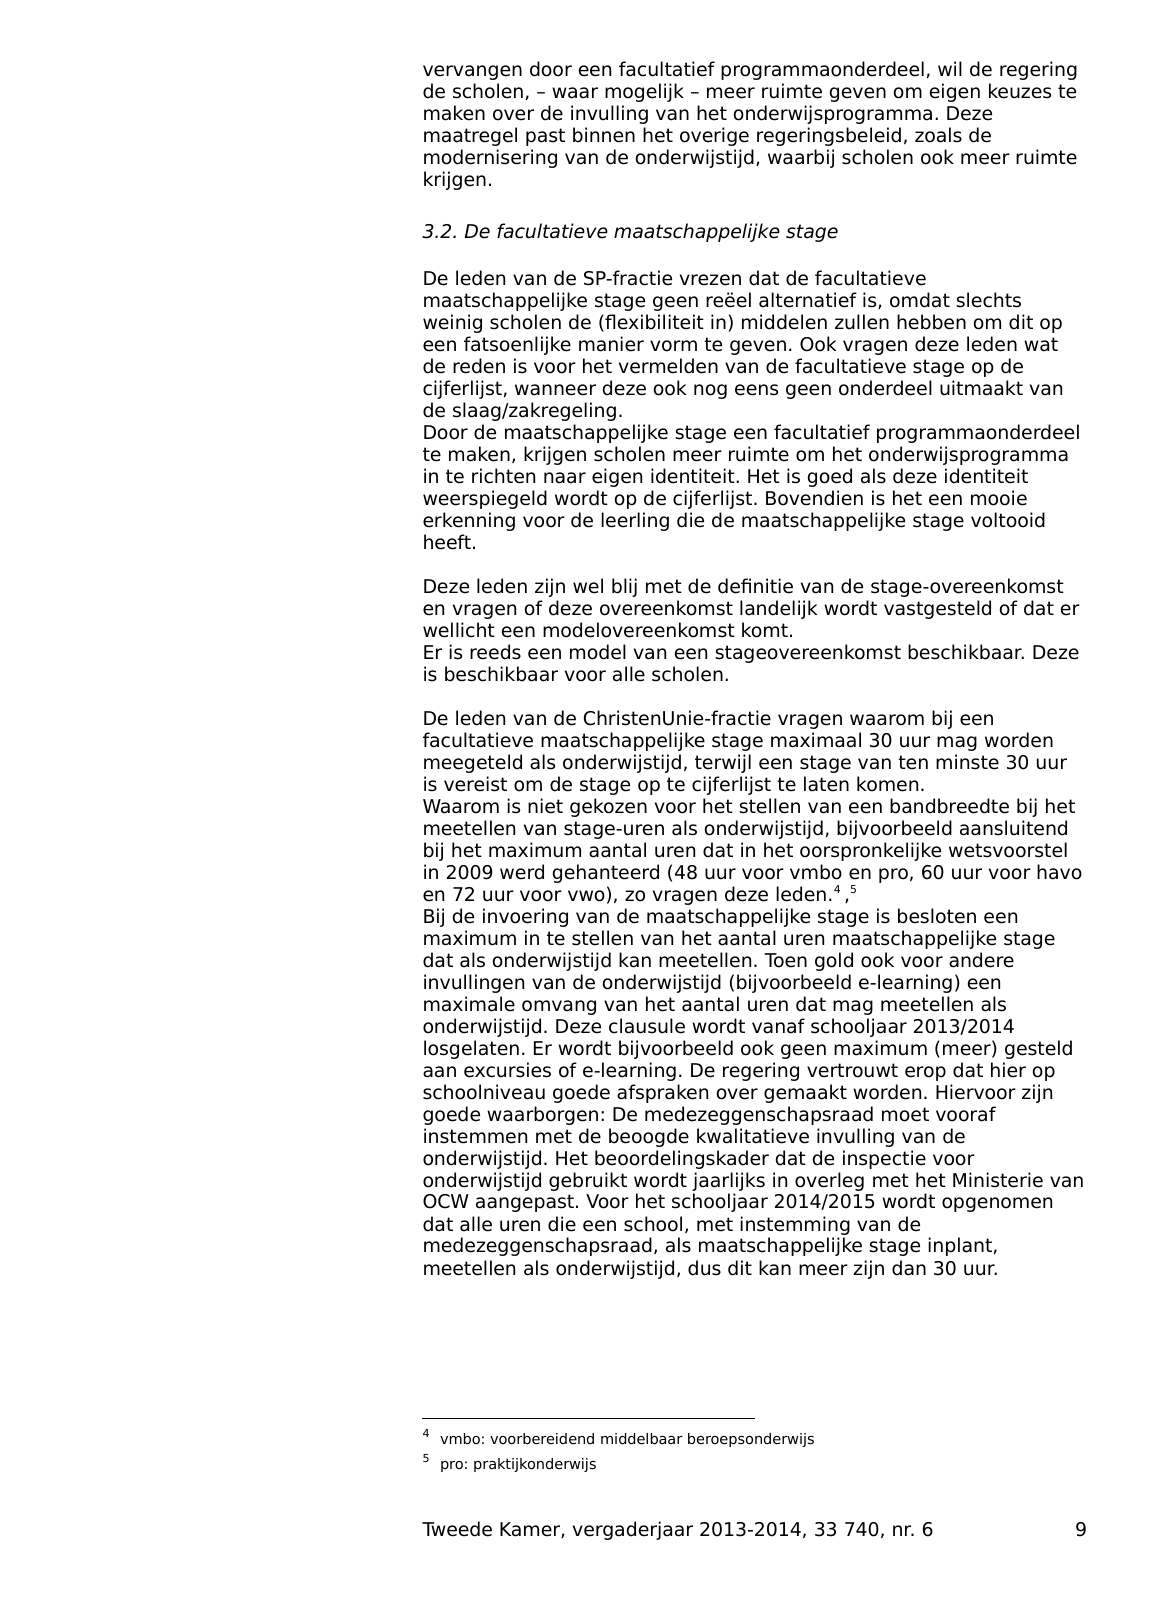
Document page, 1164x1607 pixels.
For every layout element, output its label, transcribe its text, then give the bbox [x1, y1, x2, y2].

text vmbo: voorbereidend middelbaar beroepsonderwijs [422, 1427, 1087, 1449]
text Bij de invoering van de maatschappelijke stage is besloten een maximum in te stellen van het aantal uren maatschappelijke stage dat als onderwijstijd kan meetellen. Toen gold ook voor andere invullingen van de onderwijstijd (bijvoorbeeld e-learning) een maximale omvang van het aantal uren dat mag meetellen als onderwijstijd. Deze clausule wordt vanaf schooljaar 2013/2014 losgelaten. Er wordt bijvoorbeeld ook geen maximum (meer) gesteld aan excursies of e-learning. De regering vertrouwt erop dat hier op schoolniveau goede afspraken over gemaakt worden. Hiervoor zijn goede waarborgen: De medezeggenschapsraad moet vooraf instemmen met de beoogde kwalitatieve invulling van de onderwijstijd. Het beoordelingskader dat de inspectie voor onderwijstijd gebruikt wordt jaarlijks in overleg met het Ministerie van OCW aangepast. Voor het schooljaar 2014/2015 wordt opgenomen dat alle uren die een school, met instemming van de medezeggenschapsraad, als maatschappelijke stage inplant, meetellen als onderwijstijd, dus dit kan meer zijn dan 30 uur. [422, 906, 1087, 1279]
text vervangen door een facultatief programmaonderdeel, wil de regering de scholen, – waar mogelijk – meer ruimte geven om eigen keuzes te maken over de invulling van het onderwijsprogramma. Deze maatregel past binnen het overige regeringsbeleid, zoals de modernisering van de onderwijstijd, waarbij scholen ook meer ruimte krijgen. [422, 59, 1087, 191]
text Waarom is niet gekozen voor het stellen van een bandbreedte bij het meetellen van stage-uren als onderwijstijd, bijvoorbeeld aansluitend bij het maximum aantal uren dat in het oorspronkelijke wetsvoorstel in 2009 werd gehanteerd (48 uur voor vmbo en pro, 60 uur voor havo en 72 uur voor vwo), zo vragen deze leden., [422, 796, 1087, 906]
text Deze leden zijn wel blij met de definitie van de stage-overeenkomst en vragen of deze overeenkomst landelijk wordt vastgesteld of dat er wellicht een modelovereenkomst komt. [422, 576, 1087, 642]
text De leden van de ChristenUnie-fractie vragen waarom bij een facultatieve maatschappelijke stage maximaal 30 uur mag worden meegeteld als onderwijstijd, terwijl een stage van ten minste 30 uur is vereist om de stage op te cijferlijst te laten komen. [422, 708, 1087, 796]
text Er is reeds een model van een stageovereenkomst beschikbaar. Deze is beschikbaar voor alle scholen. [422, 642, 1087, 686]
text pro: praktijkonderwijs [422, 1452, 1087, 1474]
subtitle 3.2. De facultatieve maatschappelijke stage [422, 221, 1087, 243]
text De leden van de SP-fractie vrezen dat de facultatieve maatschappelijke stage geen reëel alternatief is, omdat slechts weinig scholen de (flexibiliteit in) middelen zullen hebben om dit op een fatsoenlijke manier vorm te geven. Ook vragen deze leden wat de reden is voor het vermelden van de facultatieve stage op de cijferlijst, wanneer deze ook nog eens geen onderdeel uitmaakt van de slaag/zakregeling. [422, 268, 1087, 422]
text Door de maatschappelijke stage een facultatief programmaonderdeel te maken, krijgen scholen meer ruimte om het onderwijsprogramma in te richten naar eigen identiteit. Het is goed als deze identiteit weerspiegeld wordt op de cijferlijst. Bovendien is het een mooie erkenning voor de leerling die de maatschappelijke stage voltooid heeft. [422, 422, 1087, 554]
